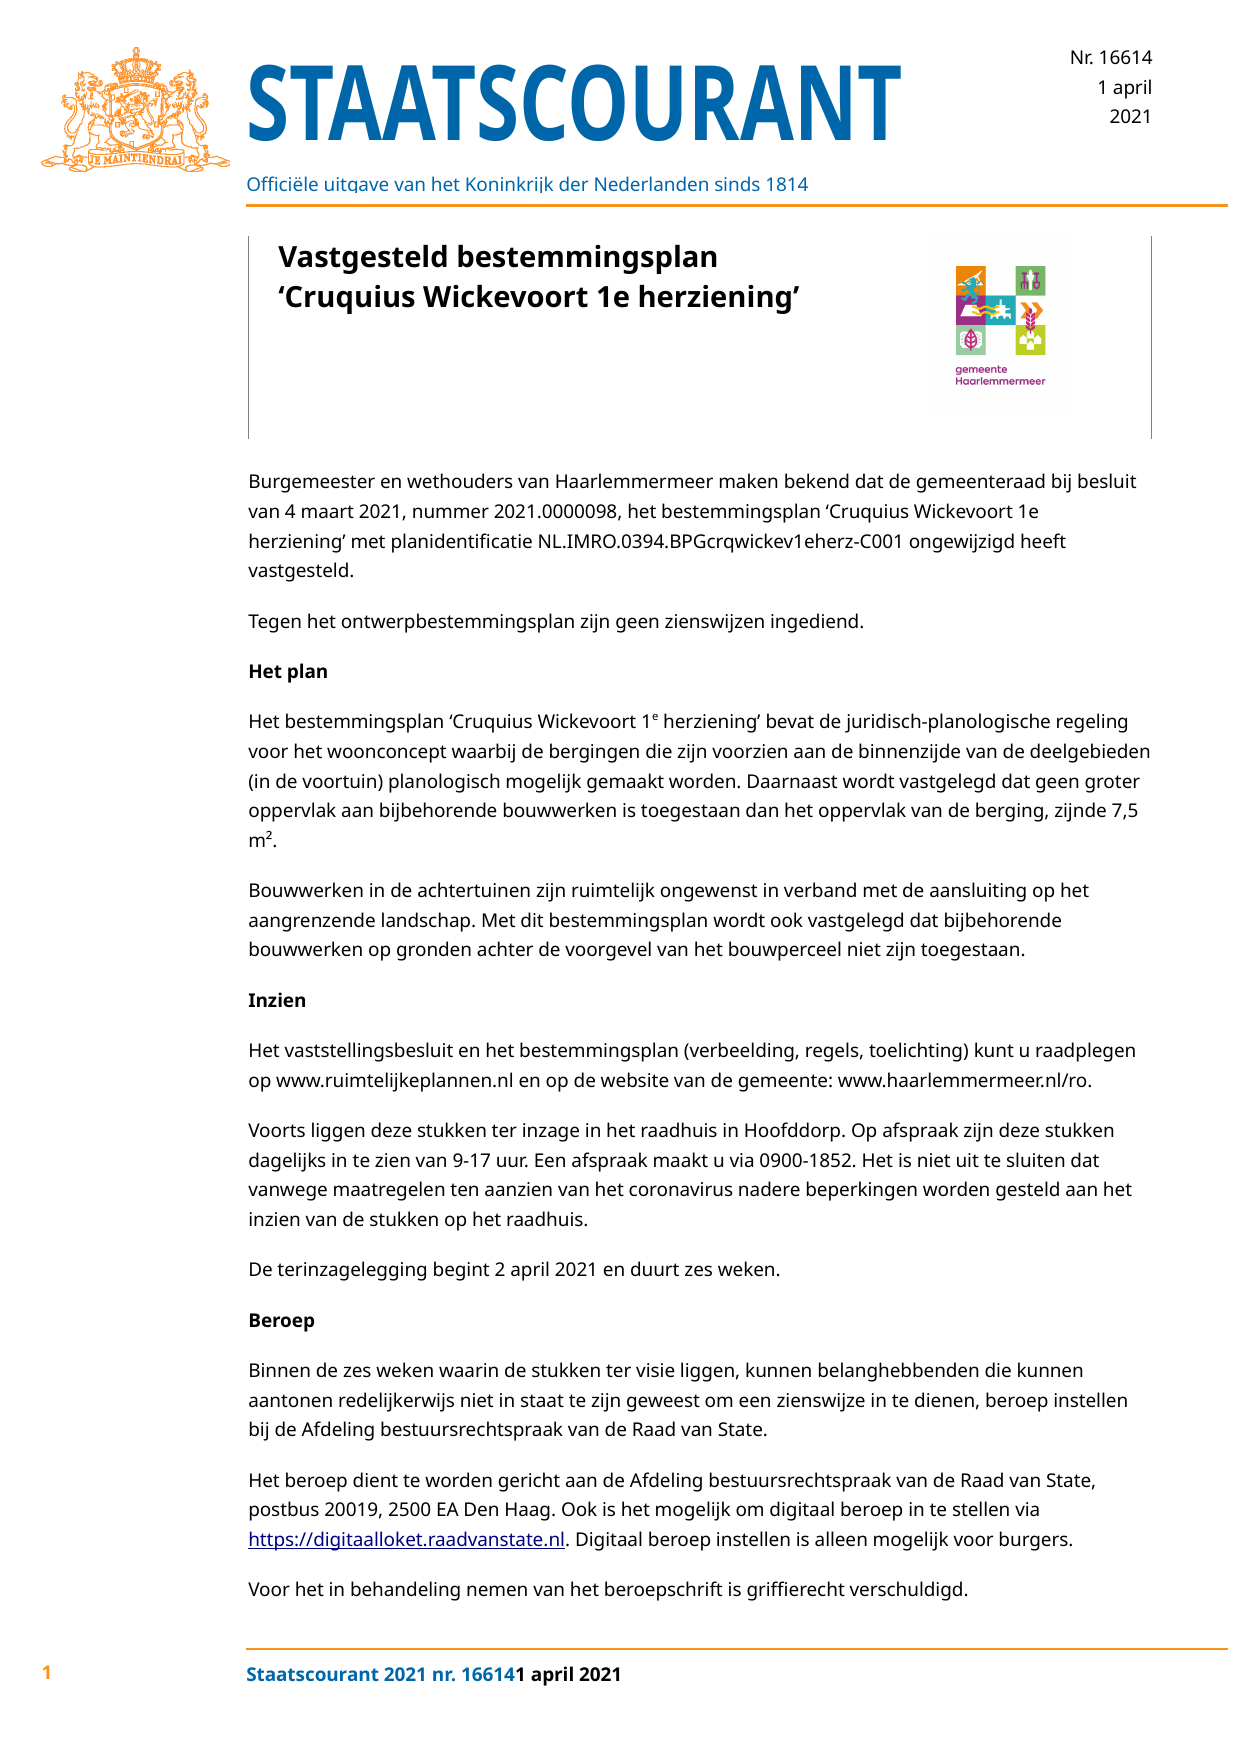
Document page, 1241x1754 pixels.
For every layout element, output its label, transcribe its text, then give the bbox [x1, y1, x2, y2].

text Het plan [248, 658, 1152, 684]
text Beroep [248, 1307, 1152, 1333]
text Voor het in behandeling nemen van het beroepschrift is griffierecht verschuldigd. [248, 1577, 1152, 1602]
picture [41, 47, 231, 172]
text Voorts liggen deze stukken ter inzage in het raadhuis in Hoofddorp. Op afspraak zijn deze stukken dagelijks in te zien van 9-17 uur. Een afspraak maakt u via 0900-1852. Het is niet uit te sluiten dat vanwege maatregelen ten aanzien van het coronavirus nadere beperkingen worden gesteld aan het inzien van de stukken op het raadhuis. [248, 1117, 1152, 1232]
text Het vaststellingsbesluit en het bestemmingsplan (verbeelding, regels, toelichting) kunt u raadplegen op www.ruimtelijkeplannen.nl en op de website van de gemeente: www.haarlemmermeer.nl/ro. [248, 1037, 1152, 1093]
text Binnen de zes weken waarin de stukken ter visie liggen, kunnen belanghebbenden die kunnen aantonen redelijkerwijs niet in staat te zijn geweest om een zienswijze in te dienen, beroep instellen bij de Afdeling bestuursrechtspraak van de Raad van State. [248, 1357, 1152, 1442]
table_header [1075, 236, 1151, 413]
table_header [850, 236, 926, 413]
text Het bestemmingsplan ‘Cruquius Wickevoort 1e herziening’ bevat de juridisch-planologische regeling voor het woonconcept waarbij de bergingen die zijn voorzien aan de binnenzijde van de deelgebieden (in de voortuin) planologisch mogelijk gemaakt worden. Daarnaast wordt vastgelegd dat geen groter oppervlak aan bijbehorende bouwwerken is toegestaan dan het oppervlak van de berging, zijnde 7,5 m². [248, 709, 1152, 853]
text Burgemeester en wethouders van Haarlemmermeer maken bekend dat de gemeenteraad bij besluit van 4 maart 2021, nummer 2021.0000098, het bestemmingsplan ‘Cruquius Wickevoort 1e herziening’ met planidentificatie NL.IMRO.0394.BPGcrqwickev1eherz-C001 ongewijzigd heeft vastgesteld. [248, 469, 1152, 583]
text Bouwwerken in de achtertuinen zijn ruimtelijk ongewenst in verband met de aansluiting op het aangrenzende landschap. Met dit bestemmingsplan wordt ook vastgelegd dat bijbehorende bouwwerken op gronden achter de voorgevel van het bouwperceel niet zijn toegestaan. [248, 877, 1152, 962]
table_header Vastgesteld bestemmingsplan ‘Cruquius Wickevoort 1e herziening’ [249, 236, 850, 439]
text De terinzagelegging begint 2 april 2021 en duurt zes weken. [248, 1257, 1152, 1282]
text Het beroep dient te worden gericht aan de Afdeling bestuursrechtspraak van de Raad van State, postbus 20019, 2500 EA Den Haag. Ook is het mogelijk om digitaal beroep in te stellen via https://digitaalloket.raadvanstate.nl. Digitaal beroep instellen is alleen mogelijk voor burgers. [248, 1467, 1152, 1552]
text Inzien [248, 987, 1152, 1013]
picture [926, 236, 1075, 414]
text Tegen het ontwerpbestemmingsplan zijn geen zienswijzen ingediend. [248, 608, 1152, 633]
table_header [850, 414, 1151, 439]
